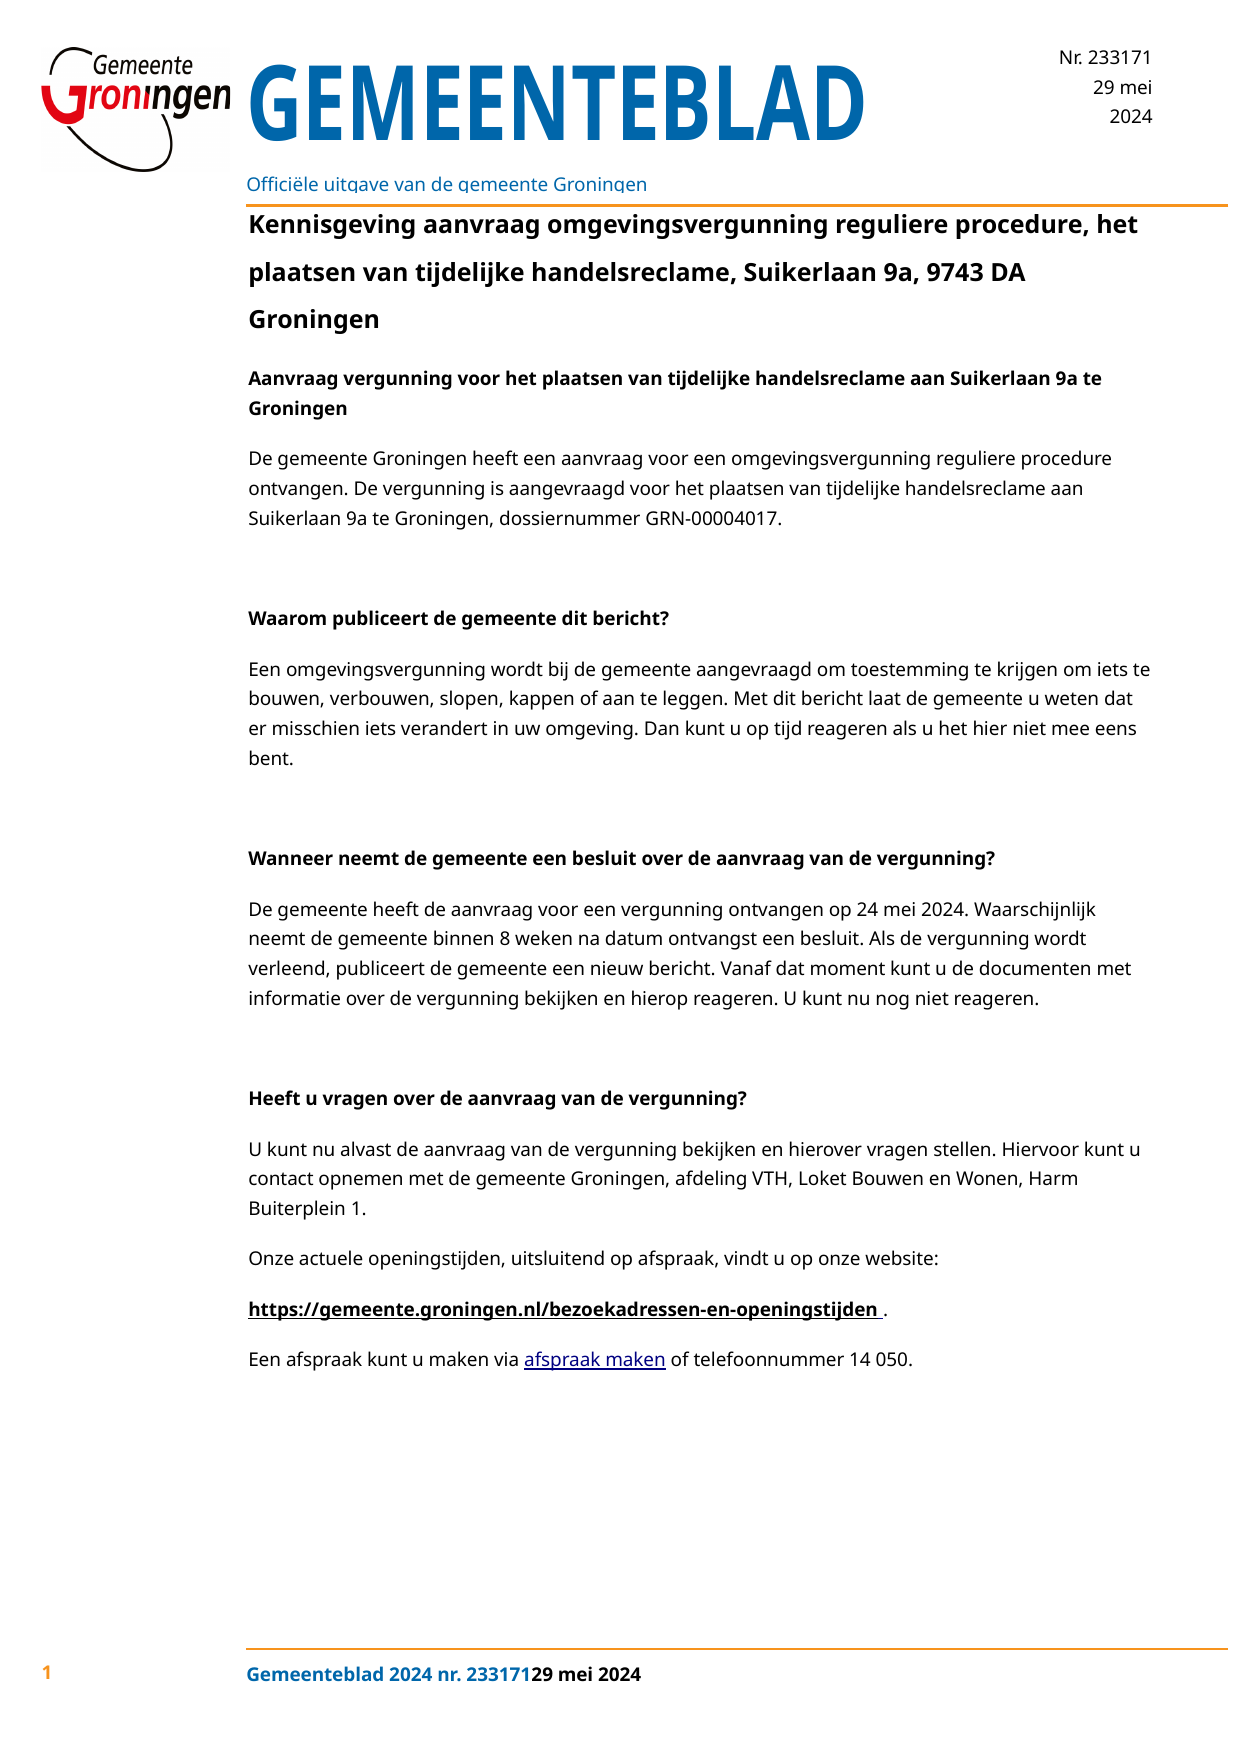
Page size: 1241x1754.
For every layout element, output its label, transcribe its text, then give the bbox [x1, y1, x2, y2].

picture [41, 47, 231, 172]
text Aanvraag vergunning voor het plaatsen van tijdelijke handelsreclame aan Suikerlaan 9a te Groningen [248, 366, 1152, 421]
text https://gemeente.groningen.nl/bezoekadressen-en-openingstijden . [248, 1296, 1152, 1322]
text Onze actuele openingstijden, uitsluitend op afspraak, vindt u op onze website: [248, 1246, 1152, 1271]
text De gemeente heeft de aanvraag voor een vergunning ontvangen op 24 mei 2024. Waarschijnlijk neemt de gemeente binnen 8 weken na datum ontvangst een besluit. Als de vergunning wordt verleend, publiceert de gemeente een nieuw bericht. Vanaf dat moment kunt u de documenten met informatie over de vergunning bekijken en hierop reageren. U kunt nu nog niet reageren. [248, 896, 1152, 1010]
text Kennisgeving aanvraag omgevingsvergunning reguliere procedure, het plaatsen van tijdelijke handelsreclame, Suikerlaan 9a, 9743 DA Groningen [248, 207, 1152, 336]
text Waarom publiceert de gemeente dit bericht? [248, 606, 1152, 631]
text Heeft u vragen over de aanvraag van de vergunning? [248, 1086, 1152, 1111]
text Een afspraak kunt u maken via afspraak maken of telefoonnummer 14 050. [248, 1346, 1152, 1372]
text De gemeente Groningen heeft een aanvraag voor een omgevingsvergunning reguliere procedure ontvangen. De vergunning is aangevraagd voor het plaatsen van tijdelijke handelsreclame aan Suikerlaan 9a te Groningen, dossiernummer GRN-00004017. [248, 446, 1152, 530]
text Een omgevingsvergunning wordt bij de gemeente aangevraagd om toestemming te krijgen om iets te bouwen, verbouwen, slopen, kappen of aan te leggen. Met dit bericht laat de gemeente u weten dat er misschien iets verandert in uw omgeving. Dan kunt u op tijd reageren als u het hier niet mee eens bent. [248, 656, 1152, 770]
text Wanneer neemt de gemeente een besluit over de aanvraag van de vergunning? [248, 846, 1152, 871]
text U kunt nu alvast de aanvraag van de vergunning bekijken en hierover vragen stellen. Hiervoor kunt u contact opnemen met de gemeente Groningen, afdeling VTH, Loket Bouwen en Wonen, Harm Buiterplein 1. [248, 1136, 1152, 1221]
